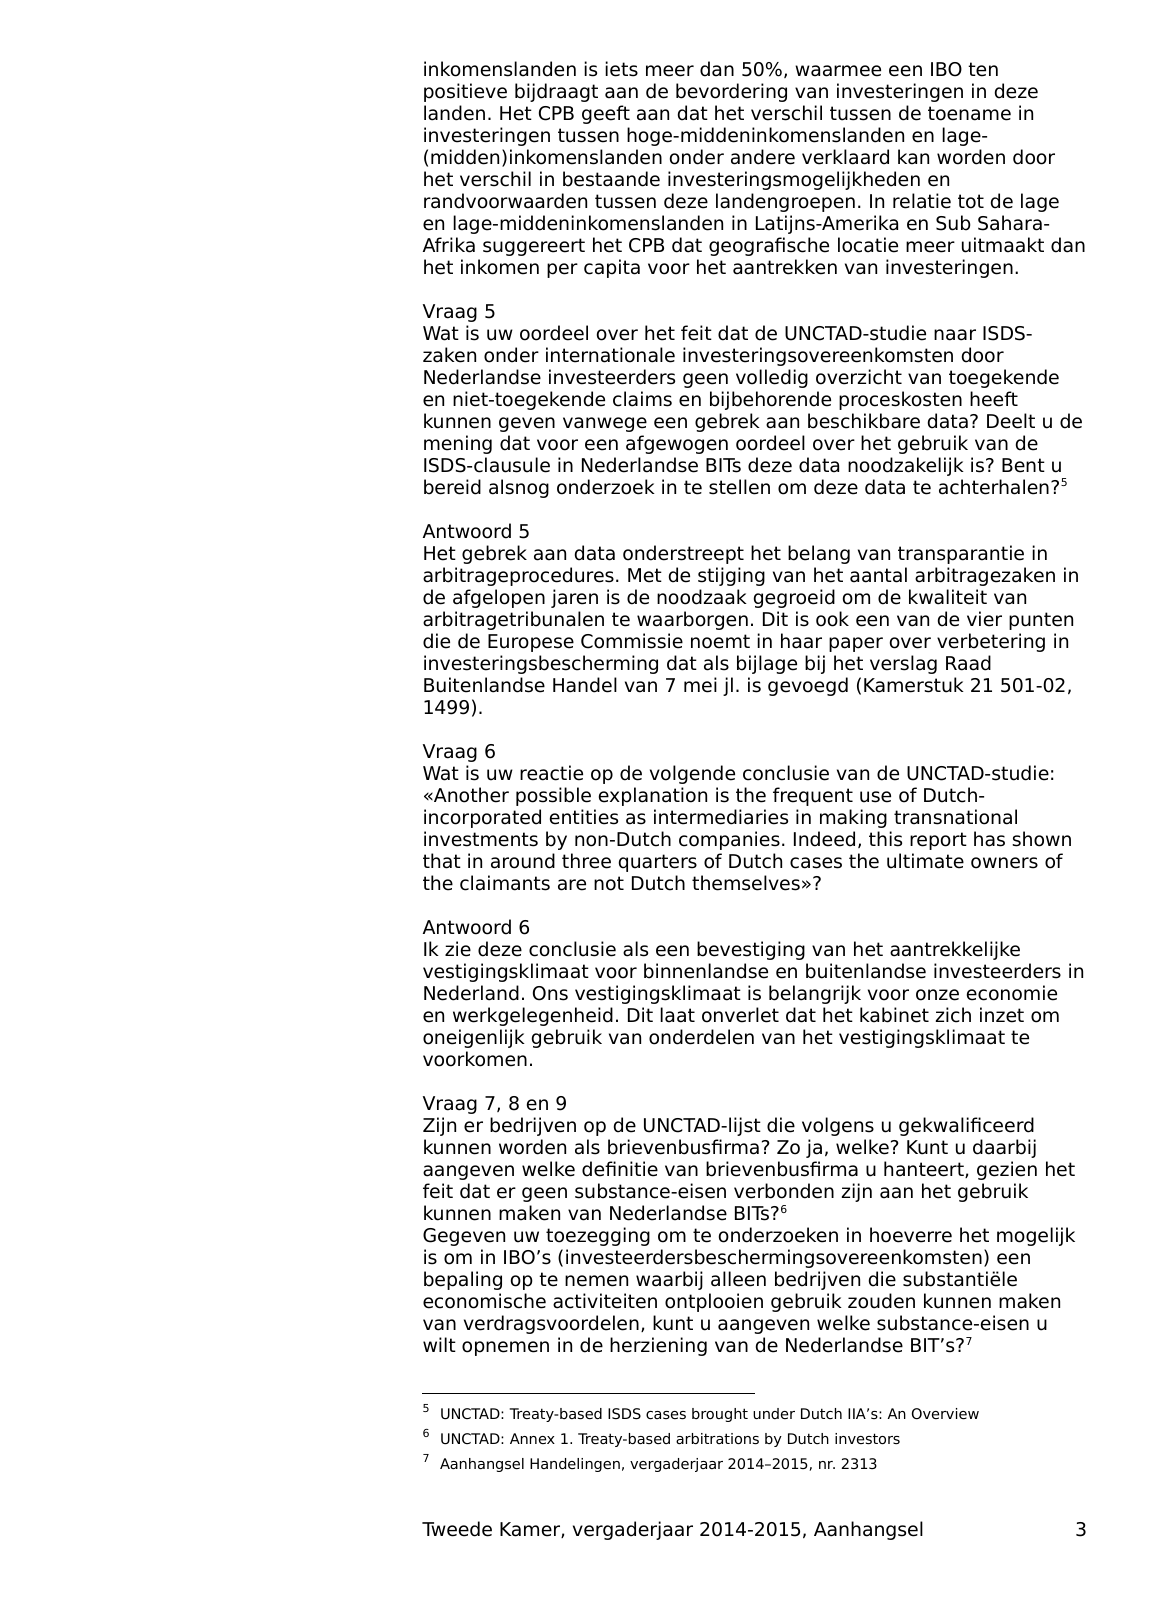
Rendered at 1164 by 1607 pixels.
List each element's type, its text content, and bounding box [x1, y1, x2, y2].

text Zijn er bedrijven op de UNCTAD-lijst die volgens u gekwalificeerd kunnen worden als brievenbusfirma? Zo ja, welke? Kunt u daarbij aangeven welke definitie van brievenbusfirma u hanteert, gezien het feit dat er geen substance-eisen verbonden zijn aan het gebruik kunnen maken van Nederlandse BITs? [422, 1115, 1087, 1225]
text Aanhangsel Handelingen, vergaderjaar 2014–2015, nr. 2313 [422, 1452, 1087, 1474]
text Wat is uw oordeel over het feit dat de UNCTAD-studie naar ISDS-zaken onder internationale investeringsovereenkomsten door Nederlandse investeerders geen volledig overzicht van toegekende en niet-toegekende claims en bijbehorende proceskosten heeft kunnen geven vanwege een gebrek aan beschikbare data? Deelt u de mening dat voor een afgewogen oordeel over het gebruik van de ISDS-clausule in Nederlandse BITs deze data noodzakelijk is? Bent u bereid alsnog onderzoek in te stellen om deze data te achterhalen? [422, 323, 1087, 499]
text Vraag 7, 8 en 9 [422, 1093, 1087, 1115]
text Wat is uw reactie op de volgende conclusie van de UNCTAD-studie: «Another possible explanation is the frequent use of Dutch-incorporated entities as intermediaries in making transnational investments by non-Dutch companies. Indeed, this report has shown that in around three quarters of Dutch cases the ultimate owners of the claimants are not Dutch themselves»? [422, 763, 1087, 895]
text UNCTAD: Annex 1. Treaty-based arbitrations by Dutch investors [422, 1427, 1087, 1449]
text Vraag 6 [422, 741, 1087, 763]
text Ik zie deze conclusie als een bevestiging van het aantrekkelijke vestigingsklimaat voor binnenlandse en buitenlandse investeerders in Nederland. Ons vestigingsklimaat is belangrijk voor onze economie en werkgelegenheid. Dit laat onverlet dat het kabinet zich inzet om oneigenlijk gebruik van onderdelen van het vestigingsklimaat te voorkomen. [422, 939, 1087, 1071]
text Vraag 5 [422, 301, 1087, 323]
text inkomenslanden is iets meer dan 50%, waarmee een IBO ten positieve bijdraagt aan de bevordering van investeringen in deze landen. Het CPB geeft aan dat het verschil tussen de toename in investeringen tussen hoge-middeninkomenslanden en lage-(midden)inkomenslanden onder andere verklaard kan worden door het verschil in bestaande investeringsmogelijkheden en randvoorwaarden tussen deze landengroepen. In relatie tot de lage en lage-middeninkomenslanden in Latijns-Amerika en Sub Sahara-Afrika suggereert het CPB dat geografische locatie meer uitmaakt dan het inkomen per capita voor het aantrekken van investeringen. [422, 59, 1087, 279]
text Gegeven uw toezegging om te onderzoeken in hoeverre het mogelijk is om in IBO’s (investeerdersbeschermingsovereenkomsten) een bepaling op te nemen waarbij alleen bedrijven die substantiële economische activiteiten ontplooien gebruik zouden kunnen maken van verdragsvoordelen, kunt u aangeven welke substance-eisen u wilt opnemen in de herziening van de Nederlandse BIT’s? [422, 1225, 1087, 1357]
text UNCTAD: Treaty-based ISDS cases brought under Dutch IIA’s: An Overview [422, 1402, 1087, 1424]
text Het gebrek aan data onderstreept het belang van transparantie in arbitrageprocedures. Met de stijging van het aantal arbitragezaken in de afgelopen jaren is de noodzaak gegroeid om de kwaliteit van arbitragetribunalen te waarborgen. Dit is ook een van de vier punten die de Europese Commissie noemt in haar paper over verbetering in investeringsbescherming dat als bijlage bij het verslag Raad Buitenlandse Handel van 7 mei jl. is gevoegd (Kamerstuk 21 501-02, 1499). [422, 543, 1087, 719]
text Antwoord 6 [422, 917, 1087, 939]
text Antwoord 5 [422, 521, 1087, 543]
